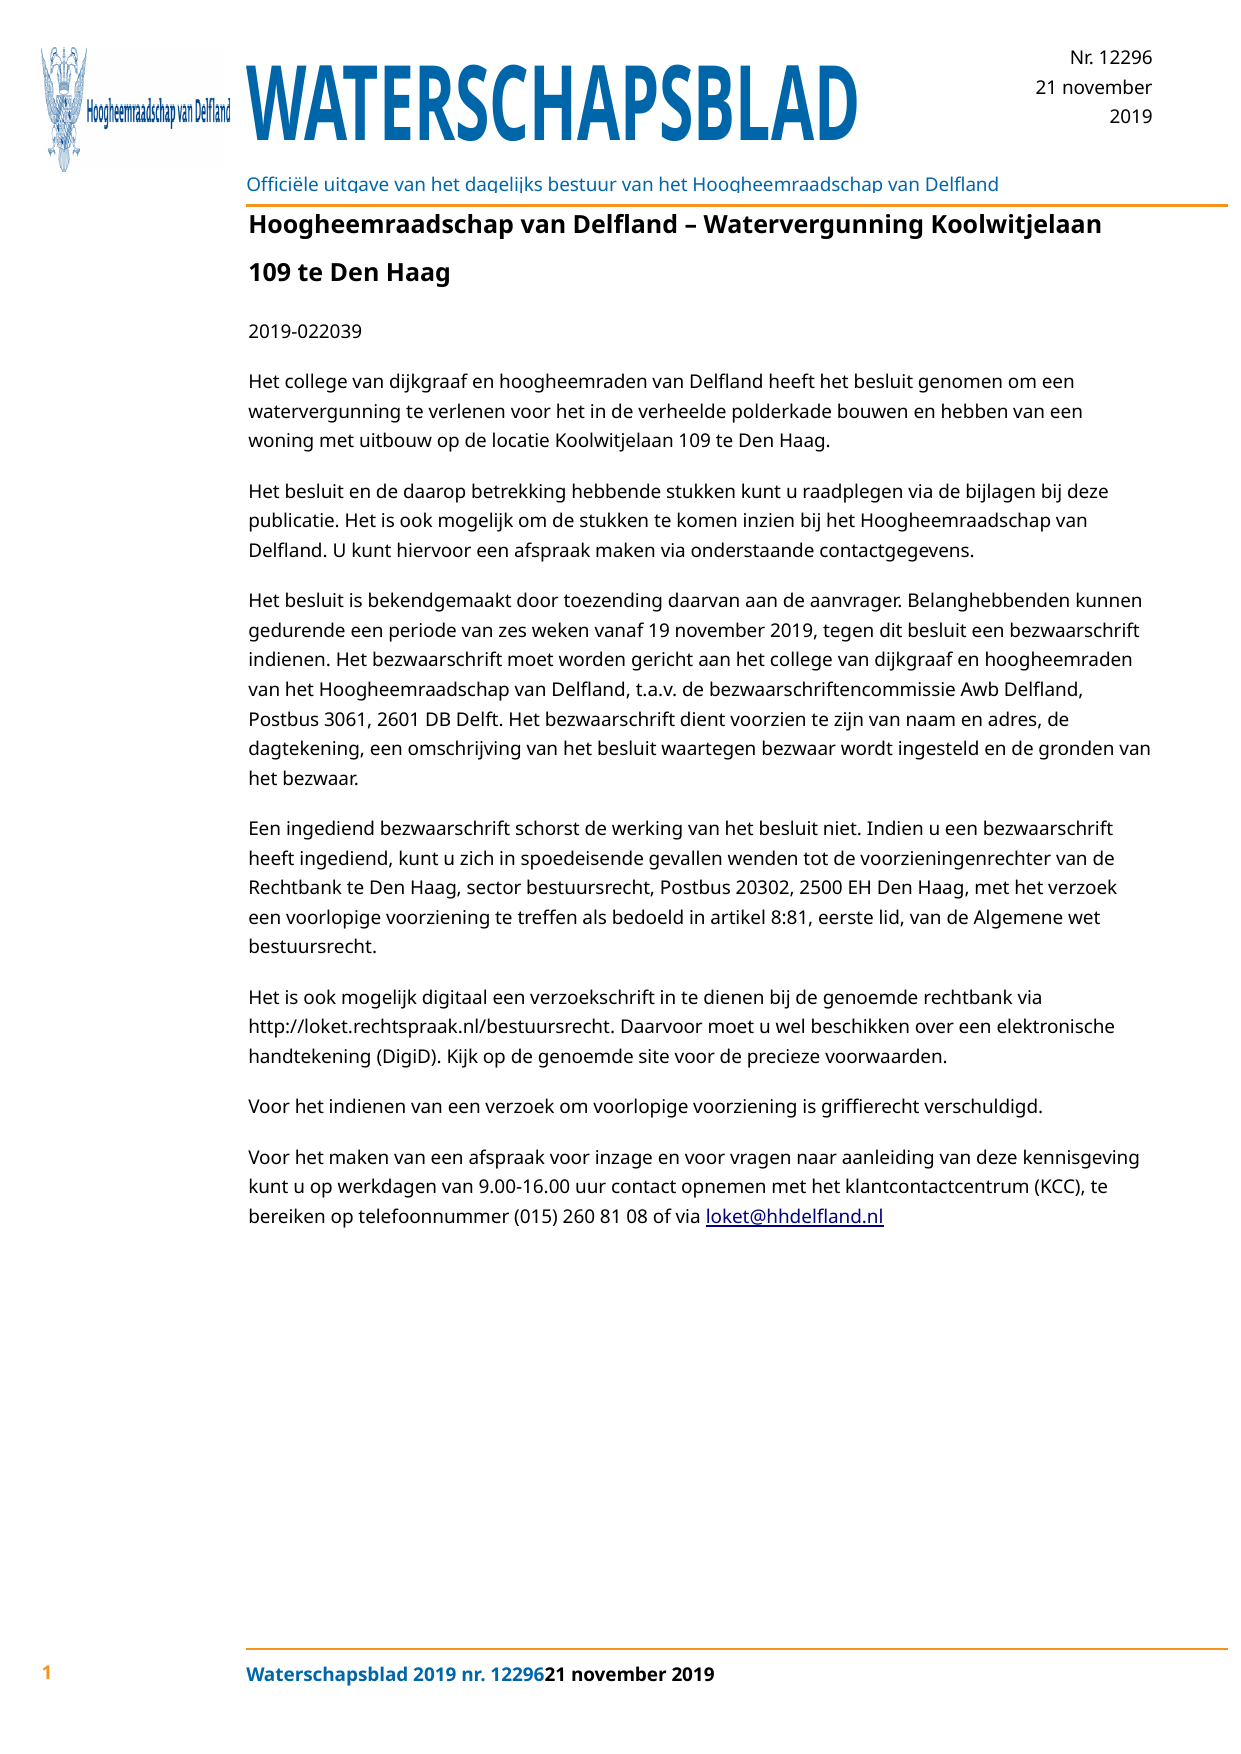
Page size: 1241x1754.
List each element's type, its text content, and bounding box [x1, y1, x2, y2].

text Het besluit en de daarop betrekking hebbende stukken kunt u raadplegen via de bijlagen bij deze publicatie. Het is ook mogelijk om de stukken te komen inzien bij het Hoogheemraadschap van Delfland. U kunt hiervoor een afspraak maken via onderstaande contactgegevens. [248, 478, 1152, 563]
text Het besluit is bekendgemaakt door toezending daarvan aan de aanvrager. Belanghebbenden kunnen gedurende een periode van zes weken vanaf 19 november 2019, tegen dit besluit een bezwaarschrift indienen. Het bezwaarschrift moet worden gericht aan het college van dijkgraaf en hoogheemraden van het Hoogheemraadschap van Delfland, t.a.v. de bezwaarschriftencommissie Awb Delfland, Postbus 3061, 2601 DB Delft. Het bezwaarschrift dient voorzien te zijn van naam en adres, de dagtekening, een omschrijving van het besluit waartegen bezwaar wordt ingesteld en de gronden van het bezwaar. [248, 587, 1152, 791]
text Het is ook mogelijk digitaal een verzoekschrift in te dienen bij de genoemde rechtbank via http://loket.rechtspraak.nl/bestuursrecht. Daarvoor moet u wel beschikken over een elektronische handtekening (DigiD). Kijk op de genoemde site voor de precieze voorwaarden. [248, 984, 1152, 1069]
text Voor het maken van een afspraak voor inzage en voor vragen naar aanleiding van deze kennisgeving kunt u op werkdagen van 9.00-16.00 uur contact opnemen met het klantcontactcentrum (KCC), te bereiken op telefoonnummer (015) 260 81 08 of via loket@hhdelfland.nl [248, 1144, 1152, 1229]
picture [41, 47, 231, 172]
text Een ingediend bezwaarschrift schorst de werking van het besluit niet. Indien u een bezwaarschrift heeft ingediend, kunt u zich in spoedeisende gevallen wenden tot de voorzieningenrechter van de Rechtbank te Den Haag, sector bestuursrecht, Postbus 20302, 2500 EH Den Haag, met het verzoek een voorlopige voorziening te treffen als bedoeld in artikel 8:81, eerste lid, van de Algemene wet bestuursrecht. [248, 815, 1152, 959]
text Hoogheemraadschap van Delfland – Watervergunning Koolwitjelaan 109 te Den Haag [248, 207, 1152, 288]
text 2019-022039 [248, 318, 1152, 344]
text Het college van dijkgraaf en hoogheemraden van Delfland heeft het besluit genomen om een watervergunning te verlenen voor het in de verheelde polderkade bouwen en hebben van een woning met uitbouw op de locatie Koolwitjelaan 109 te Den Haag. [248, 368, 1152, 453]
text Voor het indienen van een verzoek om voorlopige voorziening is griffierecht verschuldigd. [248, 1094, 1152, 1119]
